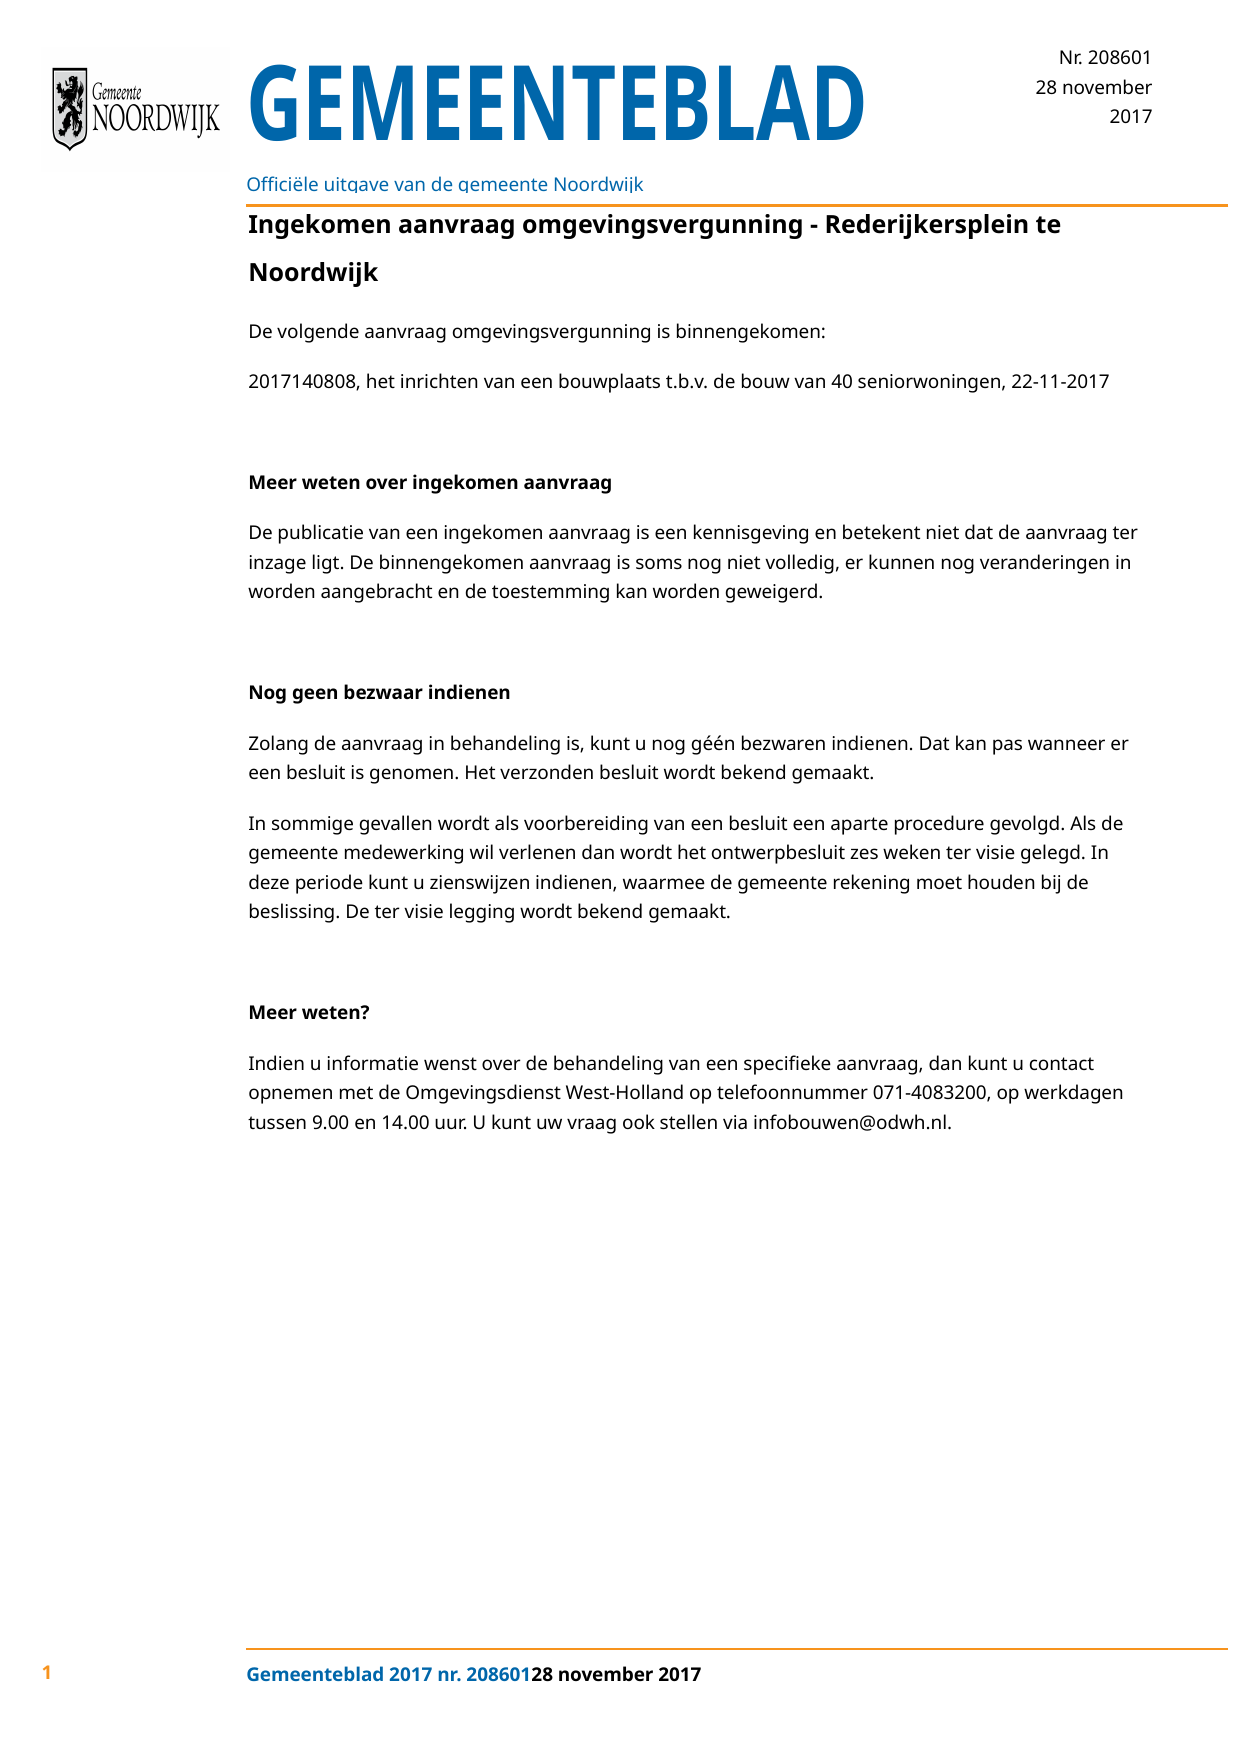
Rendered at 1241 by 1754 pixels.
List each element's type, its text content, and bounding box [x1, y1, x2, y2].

text Meer weten over ingekomen aanvraag [248, 469, 1152, 495]
text Indien u informatie wenst over de behandeling van een specifieke aanvraag, dan kunt u contact opnemen met de Omgevingsdienst West-Holland op telefoonnummer 071-4083200, op werkdagen tussen 9.00 en 14.00 uur. U kunt uw vraag ook stellen via infobouwen@odwh.nl. [248, 1050, 1152, 1135]
text De volgende aanvraag omgevingsvergunning is binnengekomen: [248, 318, 1152, 344]
text 2017140808, het inrichten van een bouwplaats t.b.v. de bouw van 40 seniorwoningen, 22-11-2017 [248, 368, 1152, 394]
text Ingekomen aanvraag omgevingsvergunning - Rederijkersplein te Noordwijk [248, 207, 1152, 288]
text Nog geen bezwaar indienen [248, 679, 1152, 705]
text Meer weten? [248, 999, 1152, 1025]
text De publicatie van een ingekomen aanvraag is een kennisgeving en betekent niet dat de aanvraag ter inzage ligt. De binnengekomen aanvraag is soms nog niet volledig, er kunnen nog veranderingen in worden aangebracht en de toestemming kan worden geweigerd. [248, 519, 1152, 604]
text In sommige gevallen wordt als voorbereiding van een besluit een aparte procedure gevolgd. Als de gemeente medewerking wil verlenen dan wordt het ontwerpbesluit zes weken ter visie gelegd. In deze periode kunt u zienswijzen indienen, waarmee de gemeente rekening moet houden bij de beslissing. De ter visie legging wordt bekend gemaakt. [248, 810, 1152, 924]
text Zolang de aanvraag in behandeling is, kunt u nog géén bezwaren indienen. Dat kan pas wanneer er een besluit is genomen. Het verzonden besluit wordt bekend gemaakt. [248, 730, 1152, 785]
picture [41, 47, 231, 172]
